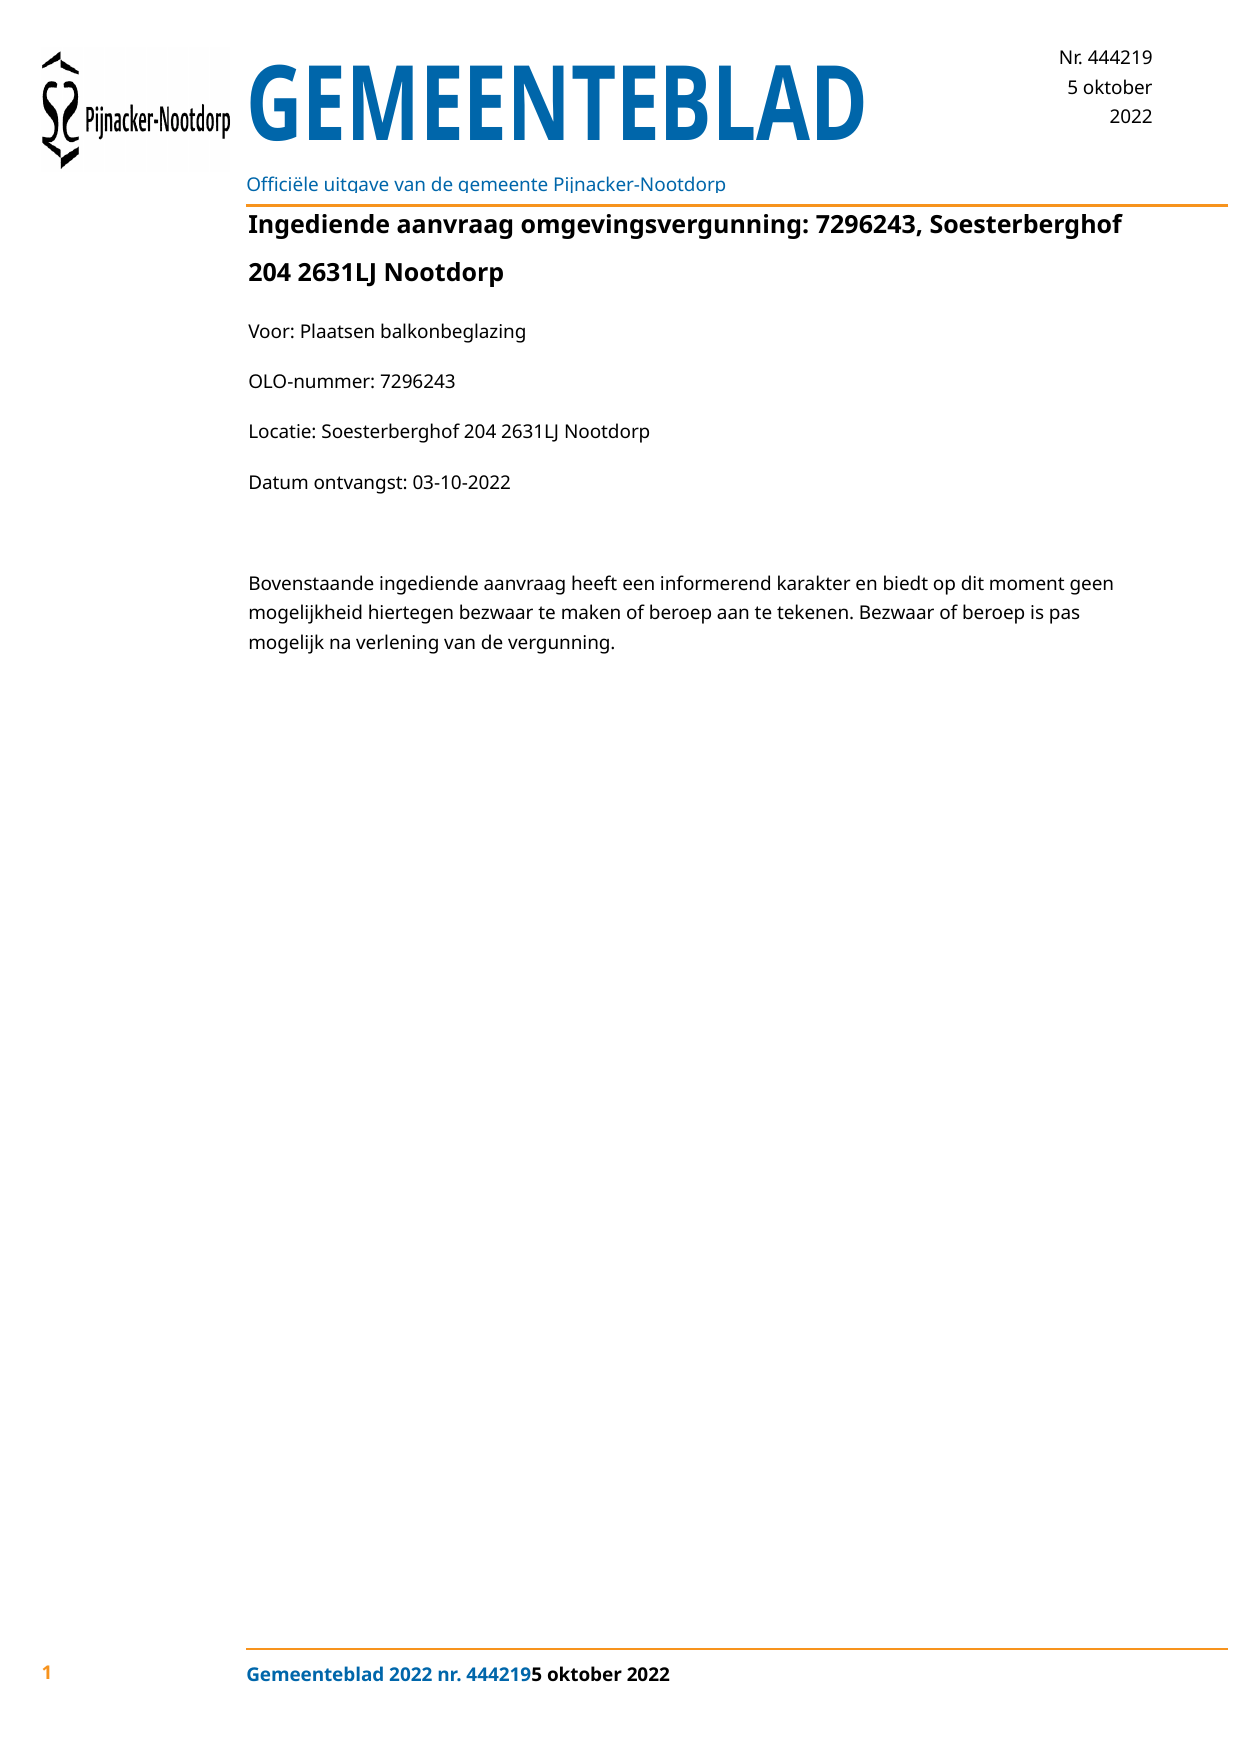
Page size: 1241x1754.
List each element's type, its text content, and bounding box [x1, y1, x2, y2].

text Bovenstaande ingediende aanvraag heeft een informerend karakter en biedt op dit moment geen mogelijkheid hiertegen bezwaar te maken of beroep aan te tekenen. Bezwaar of beroep is pas mogelijk na verlening van de vergunning. [248, 570, 1152, 655]
picture [41, 47, 231, 172]
text Voor: Plaatsen balkonbeglazing [248, 318, 1152, 344]
text OLO-nummer: 7296243 [248, 368, 1152, 394]
text Ingediende aanvraag omgevingsvergunning: 7296243, Soesterberghof 204 2631LJ Nootdorp [248, 207, 1152, 288]
text Locatie: Soesterberghof 204 2631LJ Nootdorp [248, 419, 1152, 444]
text Datum ontvangst: 03-10-2022 [248, 469, 1152, 495]
